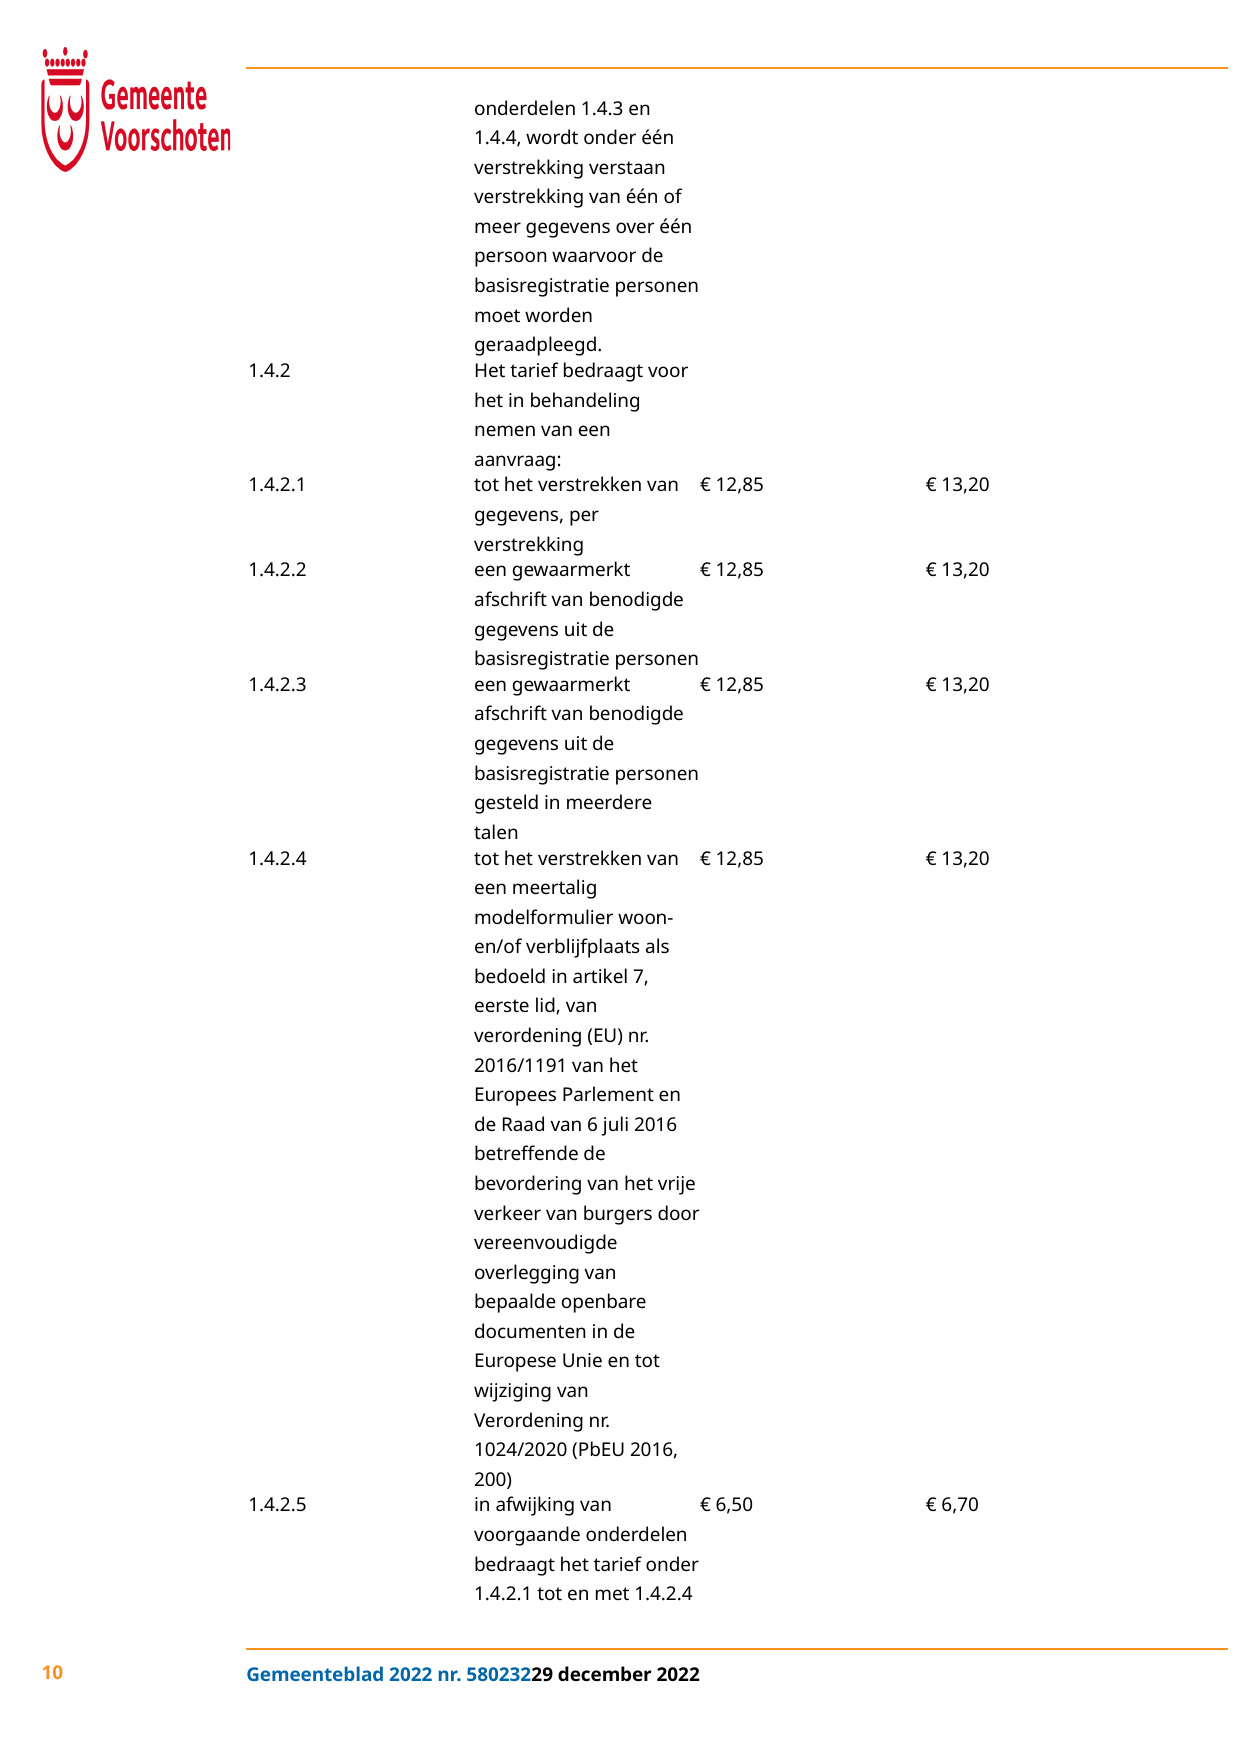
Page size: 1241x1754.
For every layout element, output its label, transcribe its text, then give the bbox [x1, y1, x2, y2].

table_cell tot het verstrekken van gegevens, per verstrekking [474, 472, 700, 557]
table_cell [926, 95, 1152, 357]
table_cell een gewaarmerkt afschrift van benodigde gegevens uit de basisregistratie personen [474, 557, 700, 671]
table_cell € 13,20 [926, 845, 1152, 1492]
table_cell 1.4.2 [248, 357, 474, 472]
table_cell 1.4.2.3 [248, 671, 474, 845]
table_cell € 6,70 [926, 1492, 1152, 1606]
table_cell [926, 357, 1152, 472]
table_cell € 12,85 [700, 845, 926, 1492]
table_cell € 12,85 [700, 557, 926, 671]
table_cell 1.4.2.1 [248, 472, 474, 557]
table_cell [248, 95, 474, 357]
table_cell € 13,20 [926, 557, 1152, 671]
table_cell € 6,50 [700, 1492, 926, 1606]
picture [41, 47, 231, 172]
table_cell 1.4.2.5 [248, 1492, 474, 1606]
table_cell Het tarief bedraagt voor het in behandeling nemen van een aanvraag: [474, 357, 700, 472]
table_cell € 13,20 [926, 472, 1152, 557]
table_cell € 12,85 [700, 671, 926, 845]
table_cell een gewaarmerkt afschrift van benodigde gegevens uit de basisregistratie personen gesteld in meerdere talen [474, 671, 700, 845]
table_cell 1.4.2.4 [248, 845, 474, 1492]
table_cell € 12,85 [700, 472, 926, 557]
table_cell € 13,20 [926, 671, 1152, 845]
table_cell tot het verstrekken van een meertalig modelformulier woon- en/of verblijfplaats als bedoeld in artikel 7, eerste lid, van verordening (EU) nr. 2016/1191 van het Europees Parlement en de Raad van 6 juli 2016 betreffende de bevordering van het vrije verkeer van burgers door vereenvoudigde overlegging van bepaalde openbare documenten in de Europese Unie en tot wijziging van Verordening nr. 1024/2020 (PbEU 2016, 200) [474, 845, 700, 1492]
table_cell 1.4.2.2 [248, 557, 474, 671]
table_cell in afwijking van voorgaande onderdelen bedraagt het tarief onder 1.4.2.1 tot en met 1.4.2.4 [474, 1492, 700, 1606]
table_cell onderdelen 1.4.3 en 1.4.4, wordt onder één verstrekking verstaan verstrekking van één of meer gegevens over één persoon waarvoor de basisregistratie personen moet worden geraadpleegd. [474, 95, 700, 357]
table_cell [700, 95, 926, 357]
table_cell [700, 357, 926, 472]
